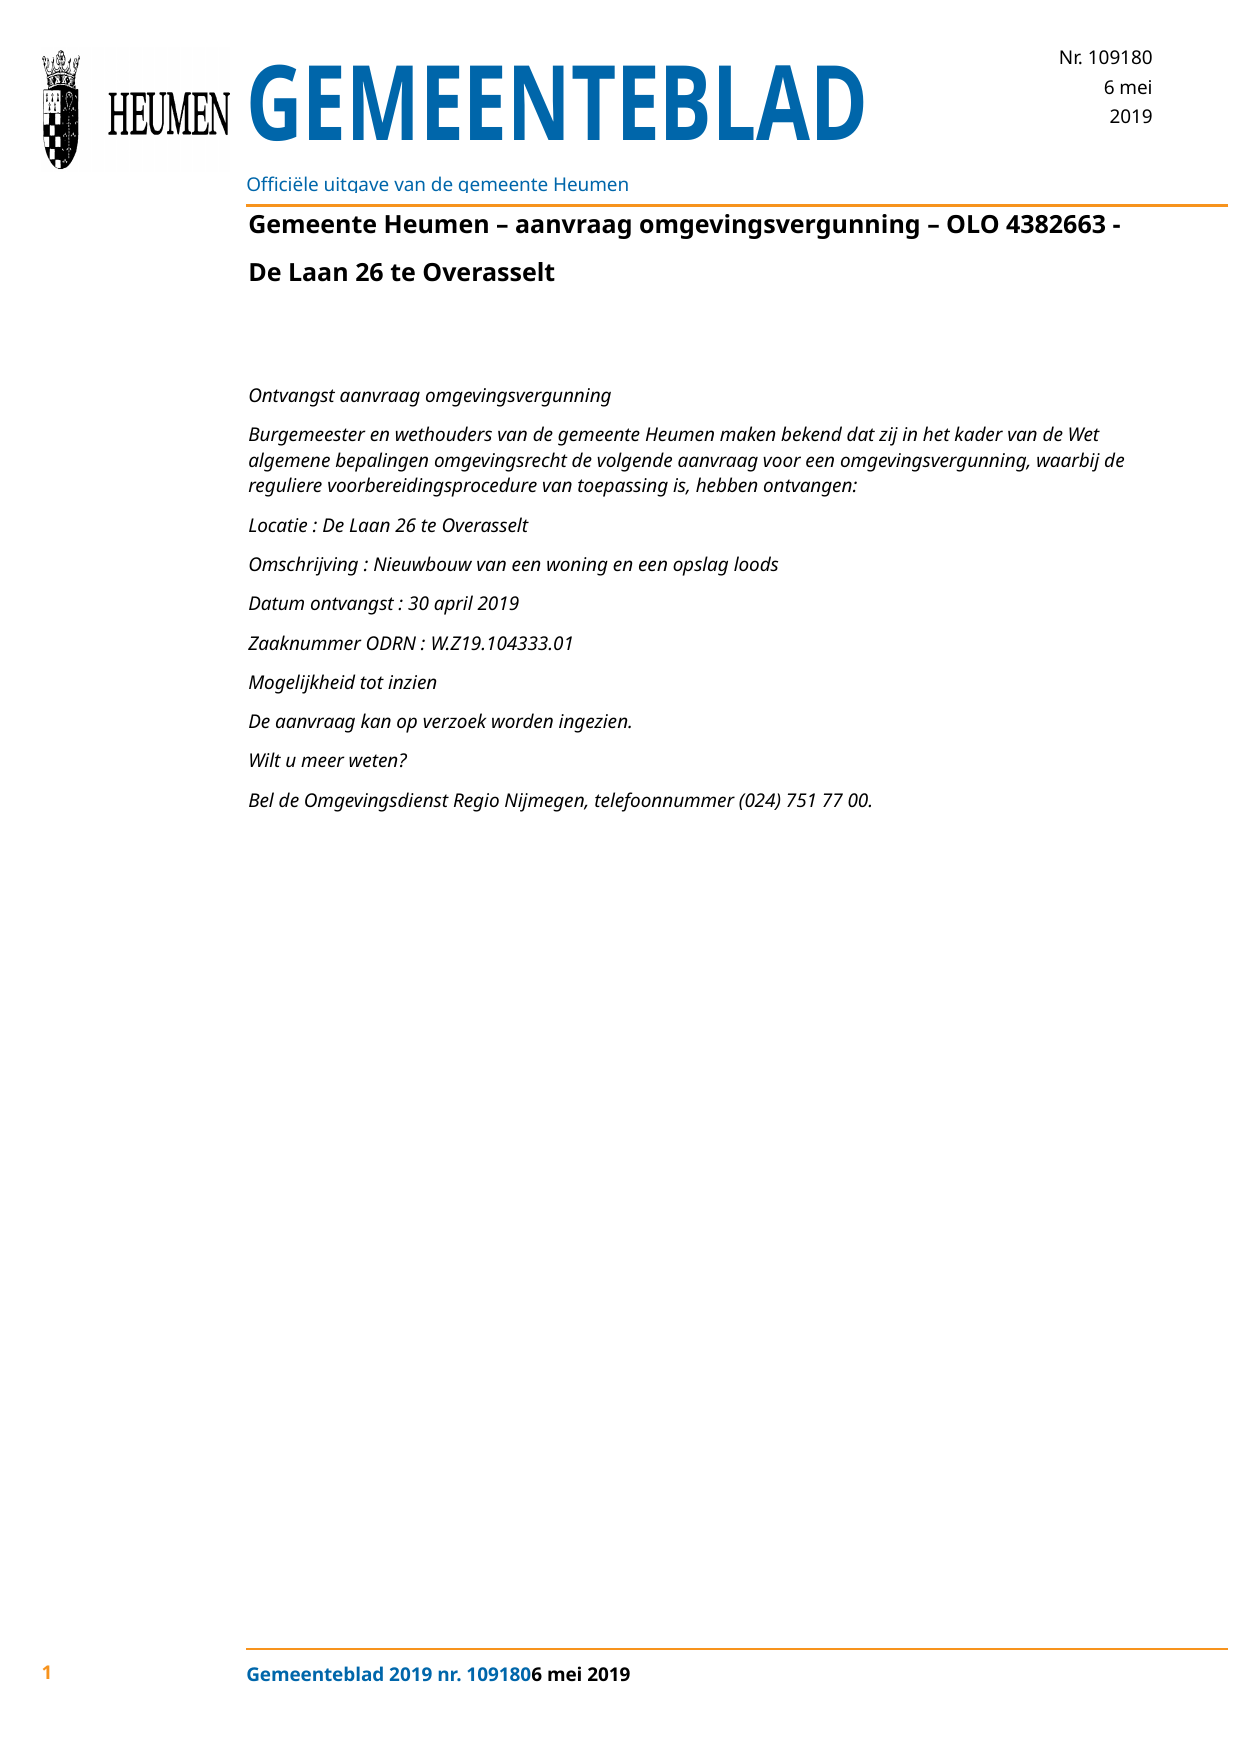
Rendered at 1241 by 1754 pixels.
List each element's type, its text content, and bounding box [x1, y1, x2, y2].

text Ontvangst aanvraag omgevingsvergunning [248, 382, 1152, 408]
text Mogelijkheid tot inzien [248, 669, 1152, 695]
text Zaaknummer ODRN : W.Z19.104333.01 [248, 630, 1152, 655]
text Omschrijving : Nieuwbouw van een woning en een opslag loods [248, 551, 1152, 577]
text Burgemeester en wethouders van de gemeente Heumen maken bekend dat zij in het kader van de Wet algemene bepalingen omgevingsrecht de volgende aanvraag voor een omgevingsvergunning, waarbij de reguliere voorbereidingsprocedure van toepassing is, hebben ontvangen: [248, 421, 1152, 498]
text Gemeente Heumen – aanvraag omgevingsvergunning – OLO 4382663 - De Laan 26 te Overasselt [248, 207, 1152, 288]
text Locatie : De Laan 26 te Overasselt [248, 512, 1152, 538]
picture [41, 47, 231, 172]
text Datum ontvangst : 30 april 2019 [248, 590, 1152, 616]
text De aanvraag kan op verzoek worden ingezien. [248, 708, 1152, 734]
text Wilt u meer weten? [248, 747, 1152, 773]
text Bel de Omgevingsdienst Regio Nijmegen, telefoonnummer (024) 751 77 00. [248, 787, 1152, 812]
